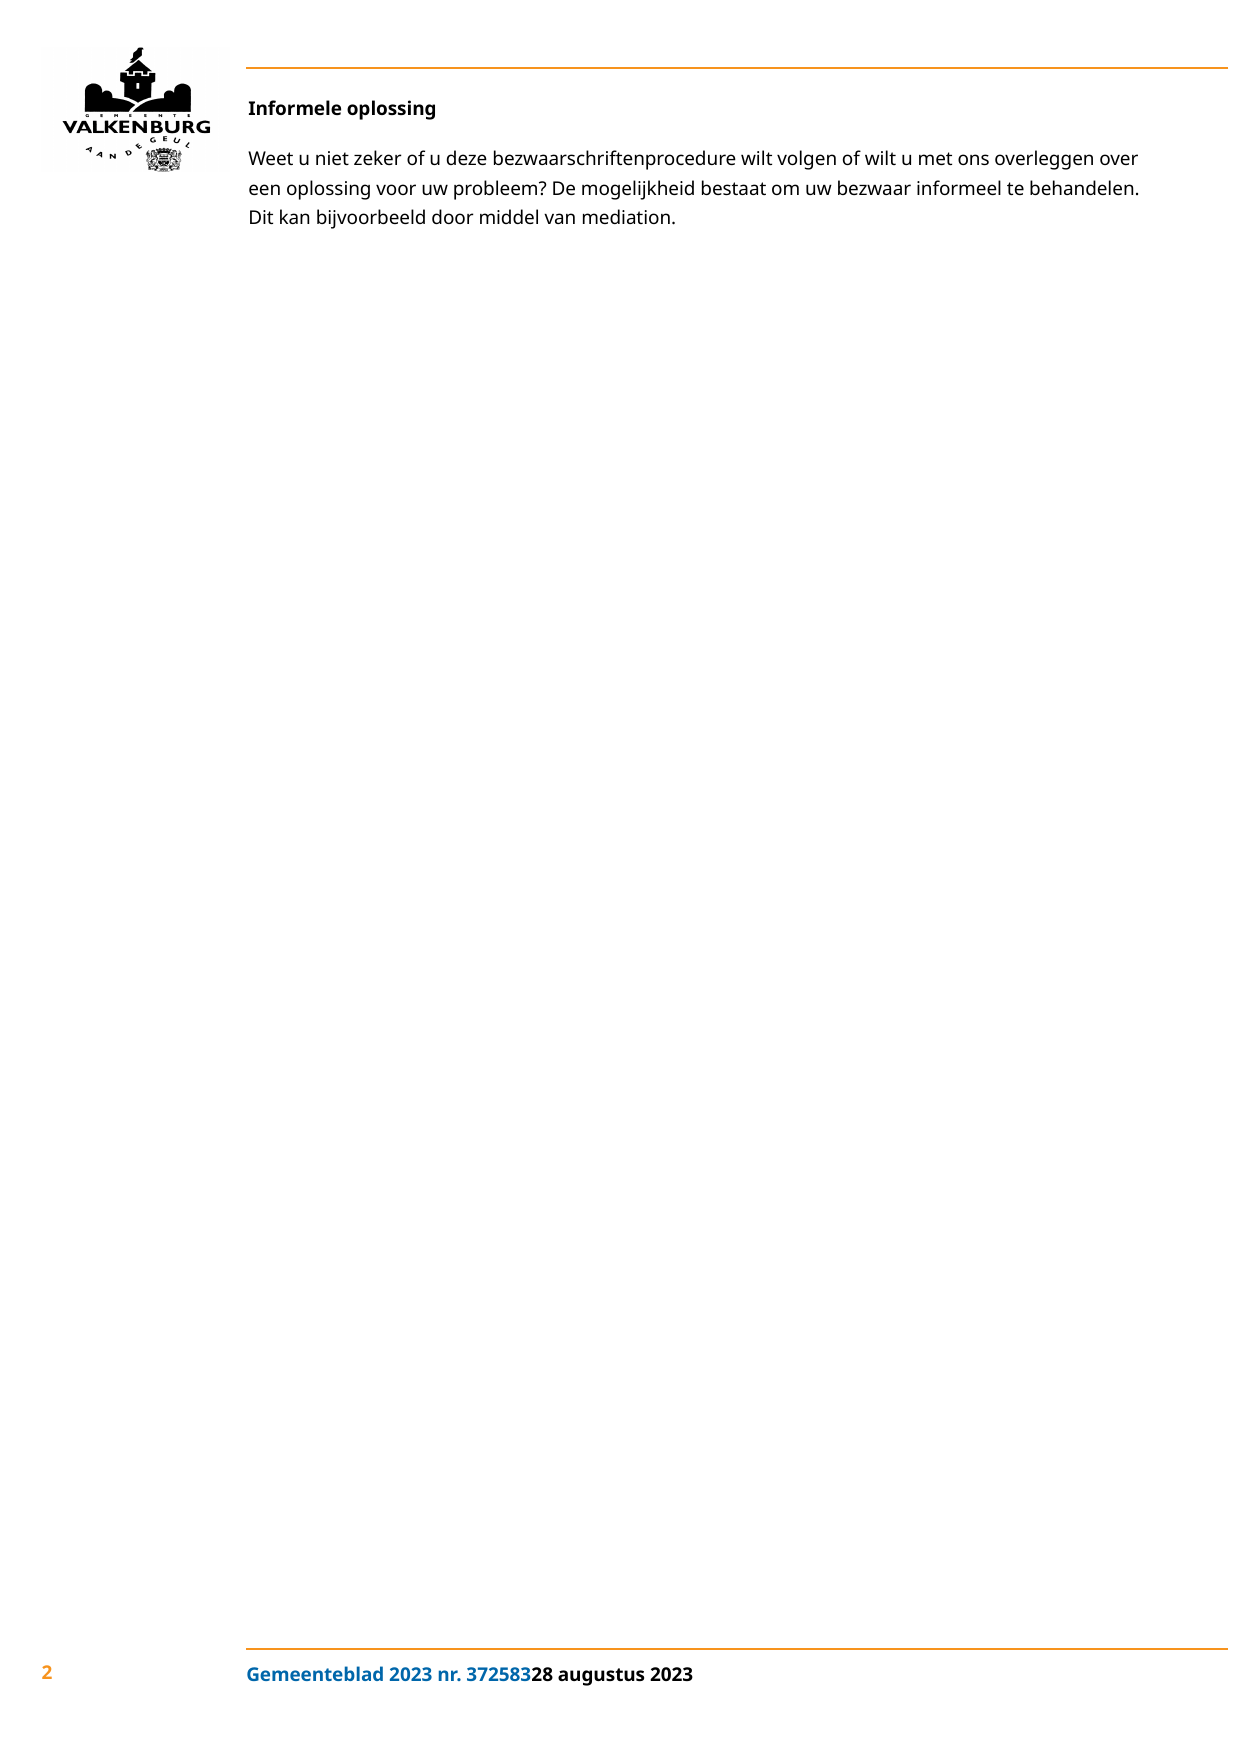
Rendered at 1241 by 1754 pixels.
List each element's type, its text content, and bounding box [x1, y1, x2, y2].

text Weet u niet zeker of u deze bezwaarschriftenprocedure wilt volgen of wilt u met ons overleggen over een oplossing voor uw probleem? De mogelijkheid bestaat om uw bezwaar informeel te behandelen. Dit kan bijvoorbeeld door middel van mediation. [248, 145, 1152, 230]
text Informele oplossing [248, 95, 1152, 121]
picture [41, 47, 231, 172]
